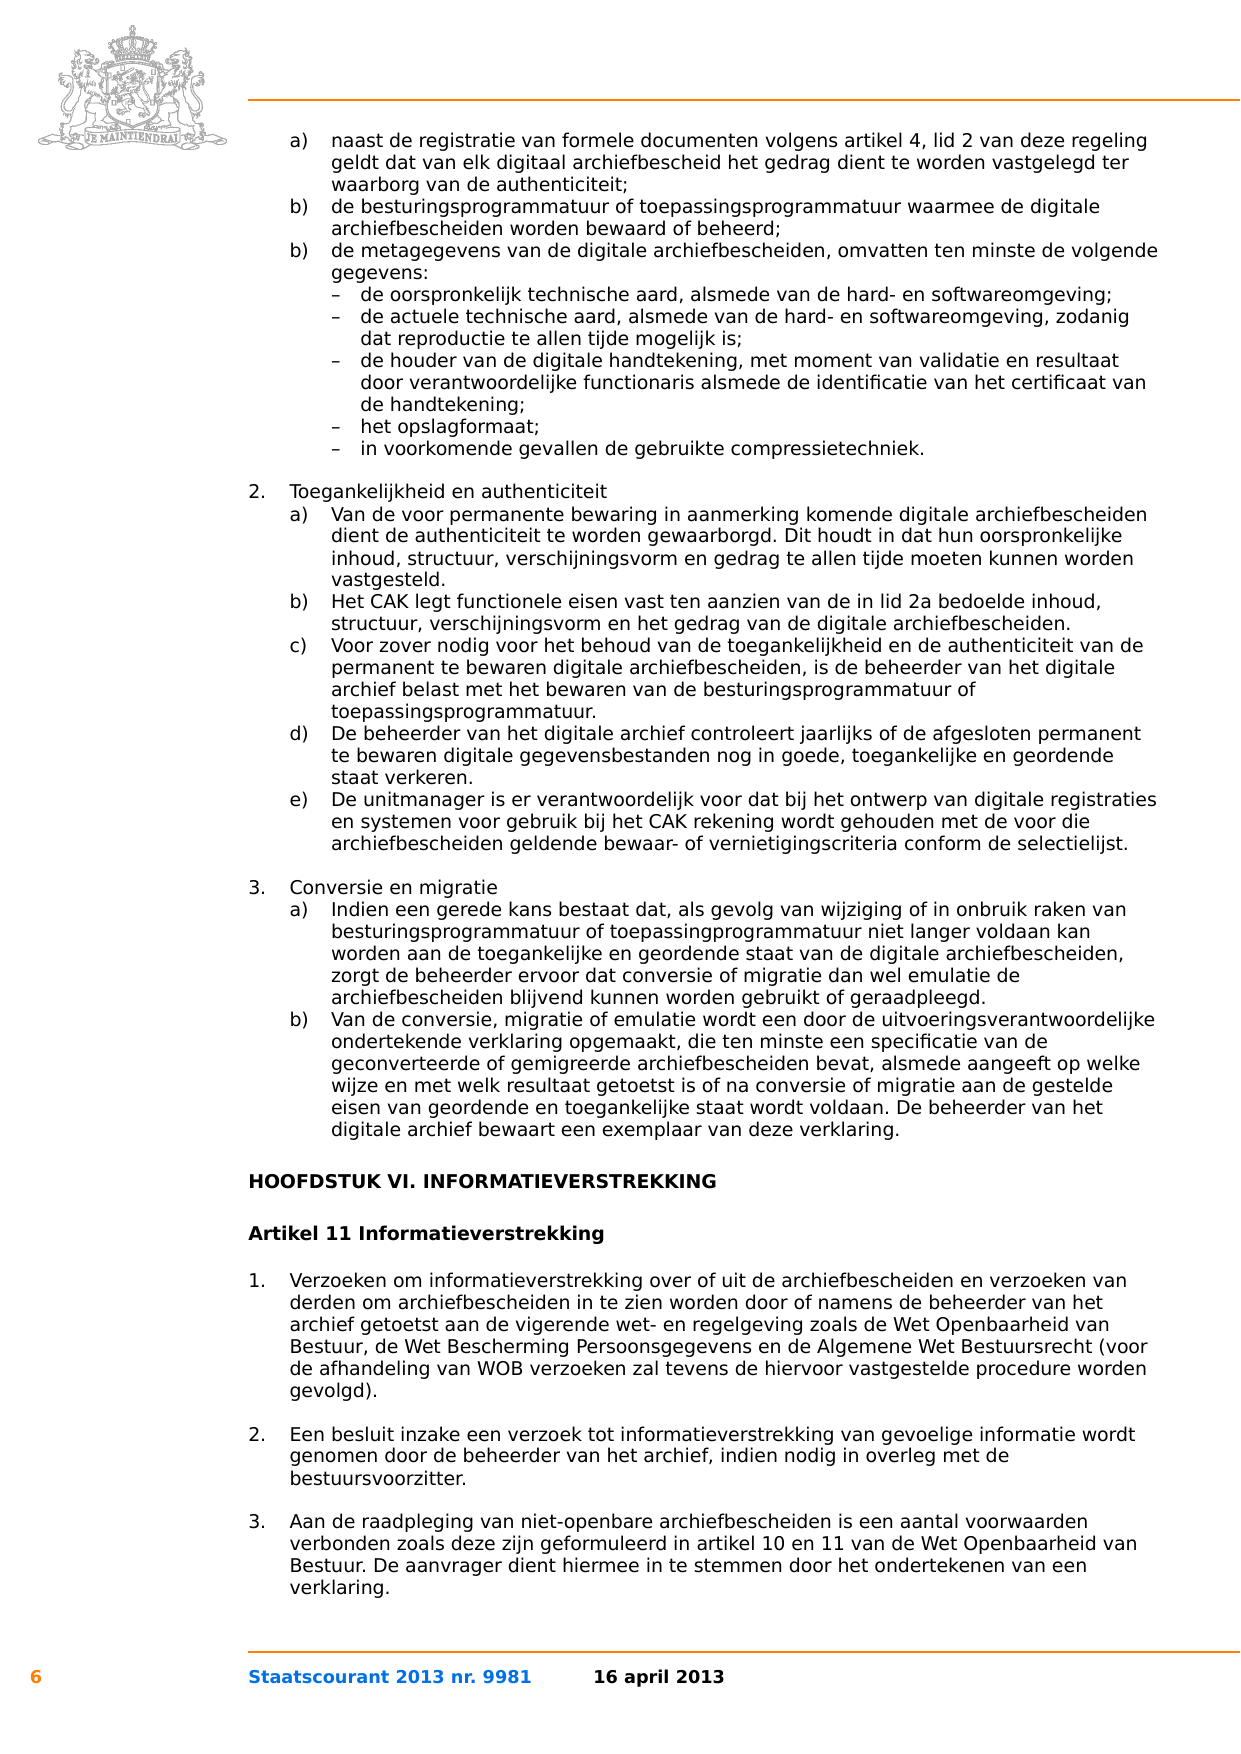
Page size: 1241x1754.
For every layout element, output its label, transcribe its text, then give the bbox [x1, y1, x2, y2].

text – het opslagformaat; [331, 416, 1163, 438]
subtitle HOOFDSTUK VI. INFORMATIEVERSTREKKING [248, 1171, 1163, 1193]
text 3. Conversie en migratie [248, 877, 1163, 899]
subtitle Artikel 11 Informatieverstrekking [248, 1223, 1163, 1245]
text d) De beheerder van het digitale archief controleert jaarlijks of de afgesloten permanent te bewaren digitale gegevensbestanden nog in goede, toegankelijke en geordende staat verkeren. [289, 723, 1163, 789]
text b) de besturingsprogrammatuur of toepassingsprogrammatuur waarmee de digitale archiefbescheiden worden bewaard of beheerd; [289, 196, 1163, 240]
text – de actuele technische aard, alsmede van de hard- en softwareomgeving, zodanig dat reproductie te allen tijde mogelijk is; [331, 306, 1163, 350]
text 2. Een besluit inzake een verzoek tot informatieverstrekking van gevoelige informatie wordt genomen door de beheerder van het archief, indien nodig in overleg met de bestuursvoorzitter. [248, 1423, 1163, 1489]
text a) naast de registratie van formele documenten volgens artikel 4, lid 2 van deze regeling geldt dat van elk digitaal archiefbescheid het gedrag dient te worden vastgelegd ter waarborg van de authenticiteit; [289, 130, 1163, 196]
text – de houder van de digitale handtekening, met moment van validatie en resultaat door verantwoordelijke functionaris alsmede de identificatie van het certificaat van de handtekening; [331, 350, 1163, 416]
text – de oorspronkelijk technische aard, alsmede van de hard- en softwareomgeving; [331, 284, 1163, 306]
text 1. Verzoeken om informatieverstrekking over of uit de archiefbescheiden en verzoeken van derden om archiefbescheiden in te zien worden door of namens de beheerder van het archief getoetst aan de vigerende wet- en regelgeving zoals de Wet Openbaarheid van Bestuur, de Wet Bescherming Persoonsgegevens en de Algemene Wet Bestuursrecht (voor de afhandeling van WOB verzoeken zal tevens de hiervoor vastgestelde procedure worden gevolgd). [248, 1270, 1163, 1402]
text c) Voor zover nodig voor het behoud van de toegankelijkheid en de authenticiteit van de permanent te bewaren digitale archiefbescheiden, is de beheerder van het digitale archief belast met het bewaren van de besturingsprogrammatuur of toepassingsprogrammatuur. [289, 635, 1163, 723]
text 3. Aan de raadpleging van niet-openbare archiefbescheiden is een aantal voorwaarden verbonden zoals deze zijn geformuleerd in artikel 10 en 11 van de Wet Openbaarheid van Bestuur. De aanvrager dient hiermee in te stemmen door het ondertekenen van een verklaring. [248, 1511, 1163, 1599]
text 2. Toegankelijkheid en authenticiteit [248, 481, 1163, 503]
text e) De unitmanager is er verantwoordelijk voor dat bij het ontwerp van digitale registraties en systemen voor gebruik bij het CAK rekening wordt gehouden met de voor die archiefbescheiden geldende bewaar- of vernietigingscriteria conform de selectielijst. [289, 789, 1163, 855]
text b) de metagegevens van de digitale archiefbescheiden, omvatten ten minste de volgende gegevens: [289, 240, 1163, 284]
picture [38, 25, 227, 150]
text a) Indien een gerede kans bestaat dat, als gevolg van wijziging of in onbruik raken van besturingsprogrammatuur of toepassingprogrammatuur niet langer voldaan kan worden aan de toegankelijke en geordende staat van de digitale archiefbescheiden, zorgt de beheerder ervoor dat conversie of migratie dan wel emulatie de archiefbescheiden blijvend kunnen worden gebruikt of geraadpleegd. [289, 899, 1163, 1009]
text b) Het CAK legt functionele eisen vast ten aanzien van de in lid 2a bedoelde inhoud, structuur, verschijningsvorm en het gedrag van de digitale archiefbescheiden. [289, 591, 1163, 635]
text – in voorkomende gevallen de gebruikte compressietechniek. [331, 438, 1163, 459]
text b) Van de conversie, migratie of emulatie wordt een door de uitvoeringsverantwoordelijke ondertekende verklaring opgemaakt, die ten minste een specificatie van de geconverteerde of gemigreerde archiefbescheiden bevat, alsmede aangeeft op welke wijze en met welk resultaat getoetst is of na conversie of migratie aan de gestelde eisen van geordende en toegankelijke staat wordt voldaan. De beheerder van het digitale archief bewaart een exemplaar van deze verklaring. [289, 1009, 1163, 1141]
text a) Van de voor permanente bewaring in aanmerking komende digitale archiefbescheiden dient de authenticiteit te worden gewaarborgd. Dit houdt in dat hun oorspronkelijke inhoud, structuur, verschijningsvorm en gedrag te allen tijde moeten kunnen worden vastgesteld. [289, 503, 1163, 591]
